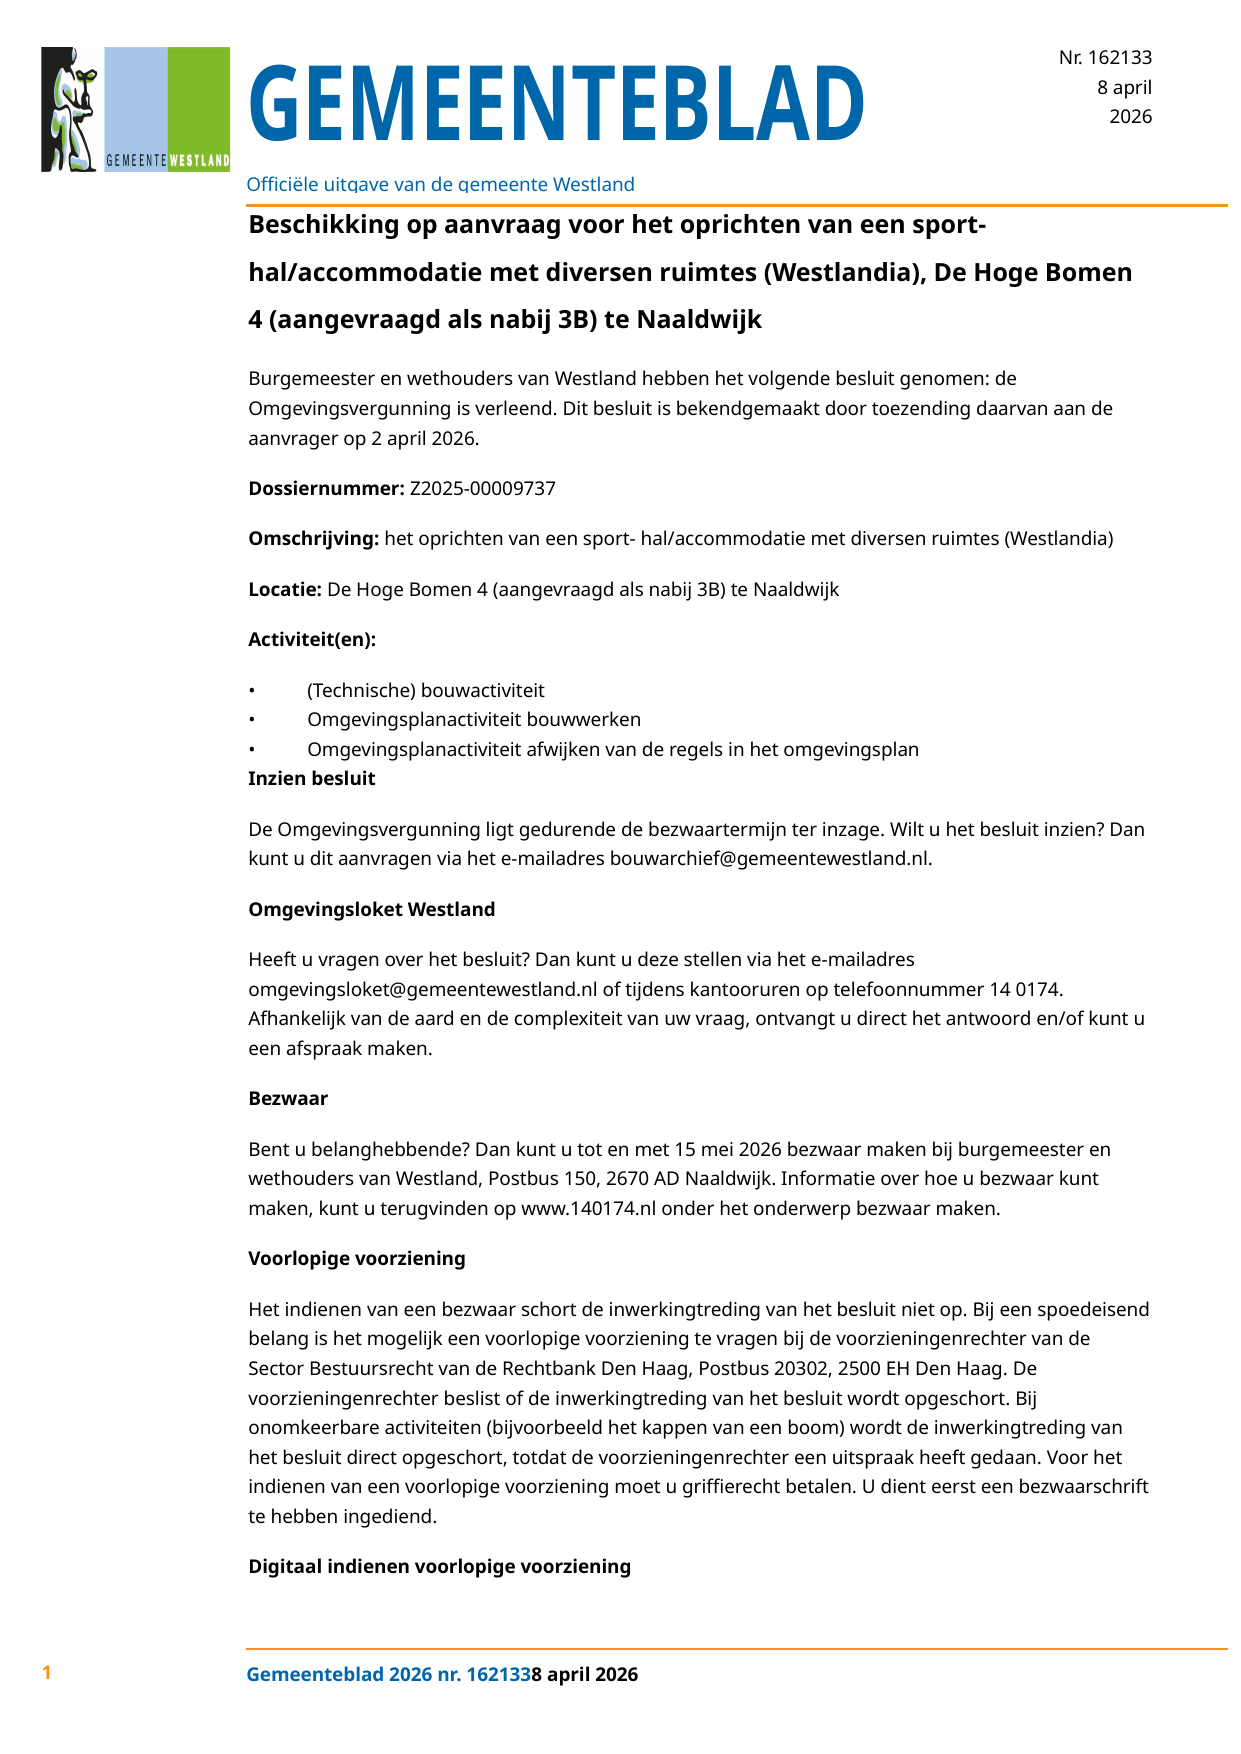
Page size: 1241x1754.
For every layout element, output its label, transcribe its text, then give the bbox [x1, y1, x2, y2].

text Bent u belanghebbende? Dan kunt u tot en met 15 mei 2026 bezwaar maken bij burgemeester en wethouders van Westland, Postbus 150, 2670 AD Naaldwijk. Informatie over hoe u bezwaar kunt maken, kunt u terugvinden op www.140174.nl onder het onderwerp bezwaar maken. [248, 1136, 1152, 1221]
text Voorlopige voorziening [248, 1246, 1152, 1271]
text Burgemeester en wethouders van Westland hebben het volgende besluit genomen: de Omgevingsvergunning is verleend. Dit besluit is bekendgemaakt door toezending daarvan aan de aanvrager op 2 april 2026. [248, 366, 1152, 450]
text Dossiernummer: Z2025-00009737 [248, 475, 1152, 501]
text Locatie: De Hoge Bomen 4 (aangevraagd als nabij 3B) te Naaldwijk [248, 576, 1152, 602]
text Digitaal indienen voorlopige voorziening [248, 1553, 1152, 1579]
list Omgevingsplanactiviteit bouwwerken [248, 706, 1152, 732]
text Omgevingsloket Westland [248, 896, 1152, 922]
text Beschikking op aanvraag voor het oprichten van een sport- hal/accommodatie met diversen ruimtes (Westlandia), De Hoge Bomen 4 (aangevraagd als nabij 3B) te Naaldwijk [248, 207, 1152, 336]
text Het indienen van een bezwaar schort de inwerkingtreding van het besluit niet op. Bij een spoedeisend belang is het mogelijk een voorlopige voorziening te vragen bij de voorzieningenrechter van de Sector Bestuursrecht van de Rechtbank Den Haag, Postbus 20302, 2500 EH Den Haag. De voorzieningenrechter beslist of de inwerkingtreding van het besluit wordt opgeschort. Bij onomkeerbare activiteiten (bijvoorbeeld het kappen van een boom) wordt de inwerkingtreding van het besluit direct opgeschort, totdat de voorzieningenrechter een uitspraak heeft gedaan. Voor het indienen van een voorlopige voorziening moet u griffierecht betalen. U dient eerst een bezwaarschrift te hebben ingediend. [248, 1296, 1152, 1529]
list Omgevingsplanactiviteit afwijken van de regels in het omgevingsplan [248, 736, 1152, 762]
list (Technische) bouwactiviteit [248, 677, 1152, 702]
text Activiteit(en): [248, 626, 1152, 652]
text De Omgevingsvergunning ligt gedurende de bezwaartermijn ter inzage. Wilt u het besluit inzien? Dan kunt u dit aanvragen via het e-mailadres bouwarchief@gemeentewestland.nl. [248, 816, 1152, 871]
text Omschrijving: het oprichten van een sport- hal/accommodatie met diversen ruimtes (Westlandia) [248, 526, 1152, 551]
text Inzien besluit [248, 766, 1152, 791]
text Bezwaar [248, 1086, 1152, 1111]
picture [41, 47, 231, 172]
text Heeft u vragen over het besluit? Dan kunt u deze stellen via het e-mailadres omgevingsloket@gemeentewestland.nl of tijdens kantooruren op telefoonnummer 14 0174. Afhankelijk van de aard en de complexiteit van uw vraag, ontvangt u direct het antwoord en/of kunt u een afspraak maken. [248, 946, 1152, 1061]
